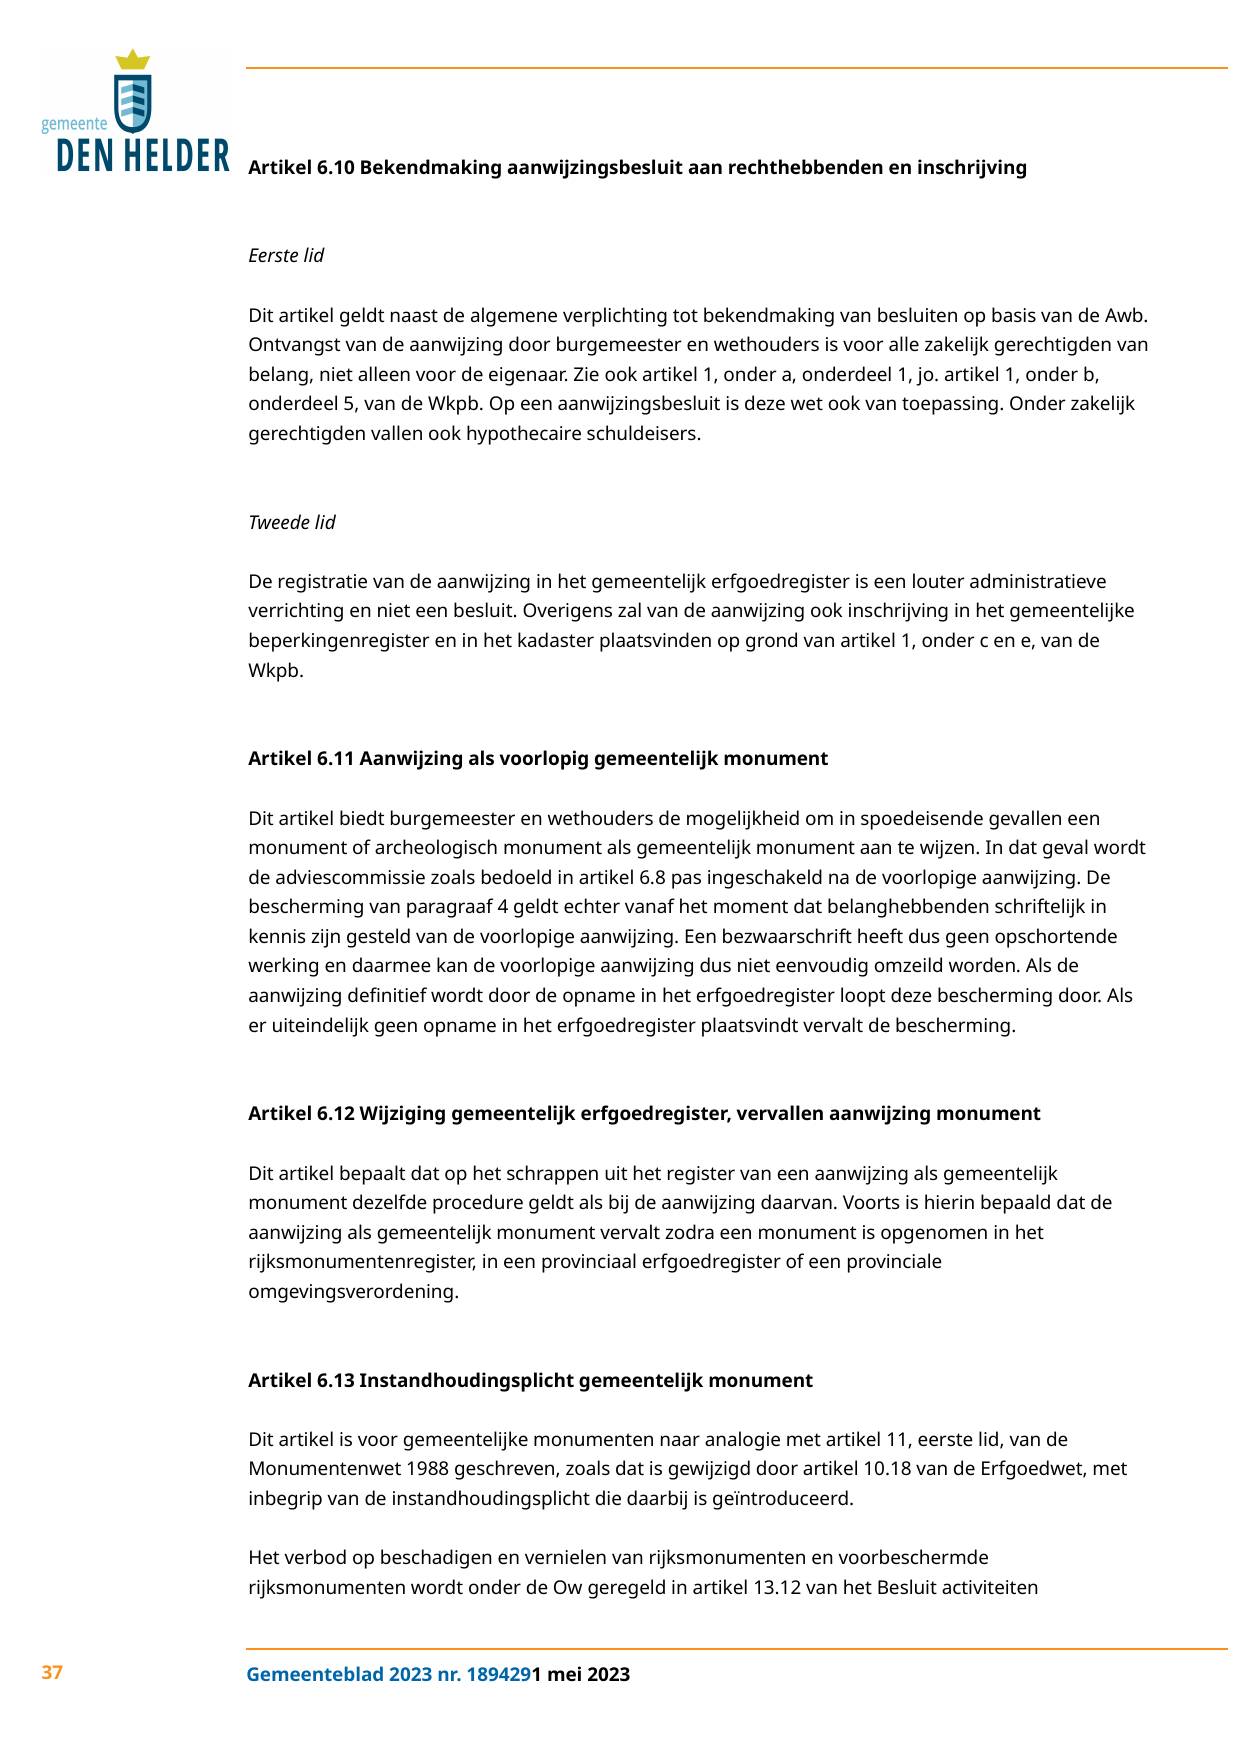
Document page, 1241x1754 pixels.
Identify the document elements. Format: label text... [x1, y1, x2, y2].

text Dit artikel is voor gemeentelijke monumenten naar analogie met artikel 11, eerste lid, van de Monumentenwet 1988 geschreven, zoals dat is gewijzigd door artikel 10.18 van de Erfgoedwet, met inbegrip van de instandhoudingsplicht die daarbij is geïntroduceerd. [248, 1426, 1152, 1511]
picture [63, 144, 68, 165]
text Tweede lid [248, 509, 1152, 535]
picture [100, 154, 106, 172]
text De registratie van de aanwijzing in het gemeentelijk erfgoedregister is een louter administratieve verrichting en niet een besluit. Overigens zal van de aanwijzing ook inschrijving in het gemeentelijke beperkingenregister en in het kadaster plaatsvinden op grond van artikel 1, onder c en e, van de Wkpb. [248, 568, 1152, 683]
text Artikel 6.11 Aanwijzing als voorlopig gemeentelijk monument [248, 746, 1152, 771]
text Het verbod op beschadigen en vernielen van rijksmonumenten en voorbeschermde rijksmonumenten wordt onder de Ow geregeld in artikel 13.12 van het Besluit activiteiten [248, 1544, 1152, 1600]
text Artikel 6.12 Wijziging gemeentelijk erfgoedregister, vervallen aanwijzing monument [248, 1101, 1152, 1126]
text Artikel 6.13 Instandhoudingsplicht gemeentelijk monument [248, 1367, 1152, 1393]
picture [182, 144, 187, 165]
picture [41, 47, 231, 172]
text Eerste lid [248, 243, 1152, 268]
text Artikel 6.10 Bekendmaking aanwijzingsbesluit aan rechthebbenden en inschrijving [248, 154, 1152, 180]
text Dit artikel geldt naast de algemene verplichting tot bekendmaking van besluiten op basis van de Awb. Ontvangst van de aanwijzing door burgemeester en wethouders is voor alle zakelijk gerechtigden van belang, niet alleen voor de eigenaar. Zie ook artikel 1, onder a, onderdeel 1, jo. artikel 1, onder b, onderdeel 5, van de Wkpb. Op een aanwijzingsbesluit is deze wet ook van toepassing. Onder zakelijk gerechtigden vallen ook hypothecaire schuldeisers. [248, 302, 1152, 446]
text Dit artikel bepaalt dat op het schrappen uit het register van een aanwijzing als gemeentelijk monument dezelfde procedure geldt als bij de aanwijzing daarvan. Voorts is hierin bepaald dat de aanwijzing als gemeentelijk monument vervalt zodra een monument is opgenomen in het rijksmonumentenregister, in een provinciaal erfgoedregister of een provinciale omgevingsverordening. [248, 1160, 1152, 1304]
text Dit artikel biedt burgemeester en wethouders de mogelijkheid om in spoedeisende gevallen een monument of archeologisch monument als gemeentelijk monument aan te wijzen. In dat geval wordt de adviescommissie zoals bedoeld in artikel 6.8 pas ingeschakeld na de voorlopige aanwijzing. De bescherming van paragraaf 4 geldt echter vanaf het moment dat belanghebbenden schriftelijk in kennis zijn gesteld van de voorlopige aanwijzing. Een bezwaarschrift heeft dus geen opschortende werking en daarmee kan de voorlopige aanwijzing dus niet eenvoudig omzeild worden. Als de aanwijzing definitief wordt door de opname in het erfgoedregister loopt deze bescherming door. Als er uiteindelijk geen opname in het erfgoedregister plaatsvindt vervalt de bescherming. [248, 805, 1152, 1038]
picture [130, 157, 135, 172]
picture [220, 160, 224, 172]
